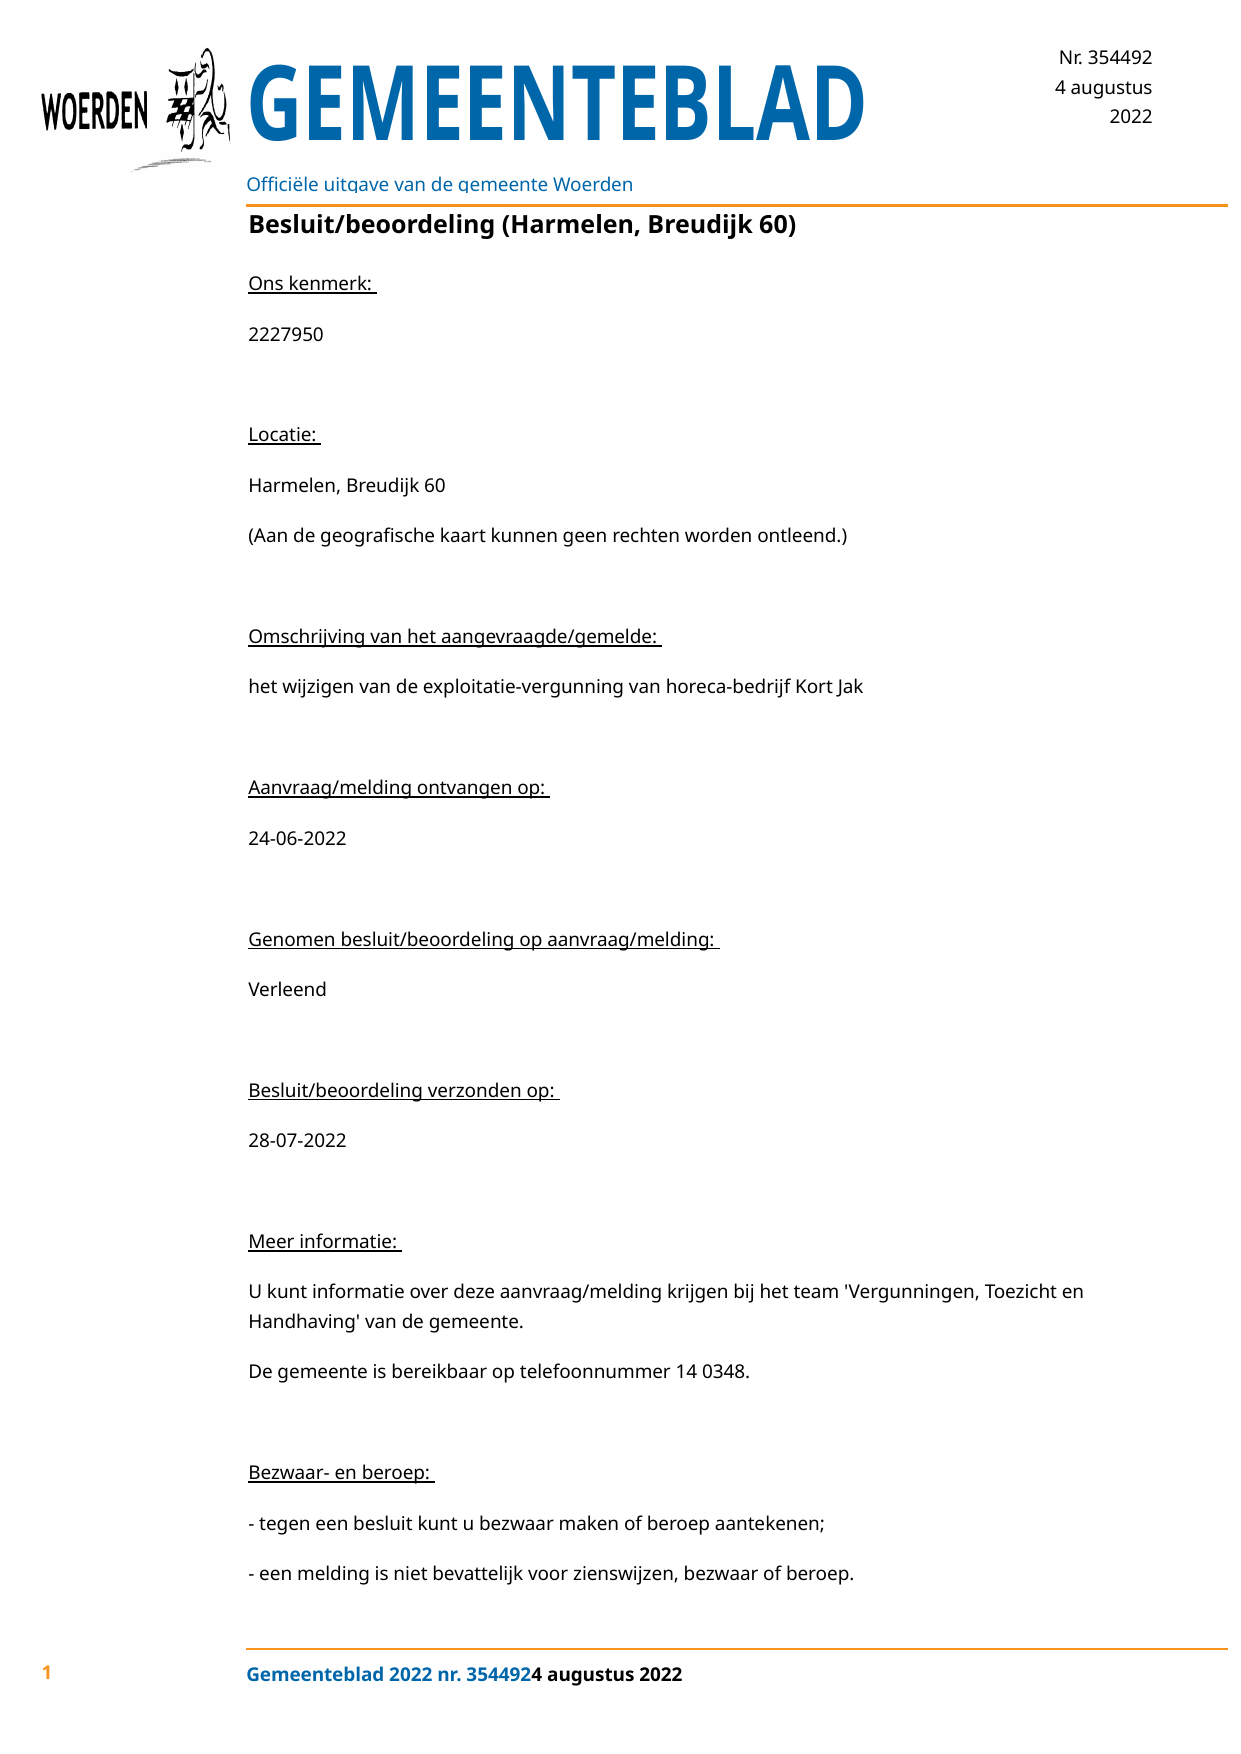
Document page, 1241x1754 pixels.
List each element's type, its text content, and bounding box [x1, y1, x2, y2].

text 28-07-2022 [248, 1127, 1152, 1153]
text 24-06-2022 [248, 825, 1152, 851]
text Besluit/beoordeling (Harmelen, Breudijk 60) [248, 207, 1152, 241]
text Aanvraag/melding ontvangen op: [248, 774, 1152, 800]
text 2227950 [248, 321, 1152, 346]
text Genomen besluit/beoordeling op aanvraag/melding: [248, 926, 1152, 951]
text De gemeente is bereikbaar op telefoonnummer 14 0348. [248, 1359, 1152, 1384]
text (Aan de geografische kaart kunnen geen rechten worden ontleend.) [248, 522, 1152, 548]
text Besluit/beoordeling verzonden op: [248, 1077, 1152, 1103]
text Meer informatie: [248, 1228, 1152, 1254]
picture [41, 47, 231, 172]
text Omschrijving van het aangevraagde/gemelde: [248, 623, 1152, 649]
text Verleend [248, 976, 1152, 1002]
text - een melding is niet bevattelijk voor zienswijzen, bezwaar of beroep. [248, 1560, 1152, 1586]
text - tegen een besluit kunt u bezwaar maken of beroep aantekenen; [248, 1510, 1152, 1536]
text Locatie: [248, 422, 1152, 447]
text U kunt informatie over deze aanvraag/melding krijgen bij het team 'Vergunningen, Toezicht en Handhaving' van de gemeente. [248, 1279, 1152, 1334]
text Harmelen, Breudijk 60 [248, 472, 1152, 498]
text Ons kenmerk: [248, 270, 1152, 296]
text Bezwaar- en beroep: [248, 1459, 1152, 1485]
text het wijzigen van de exploitatie-vergunning van horeca-bedrijf Kort Jak [248, 674, 1152, 699]
